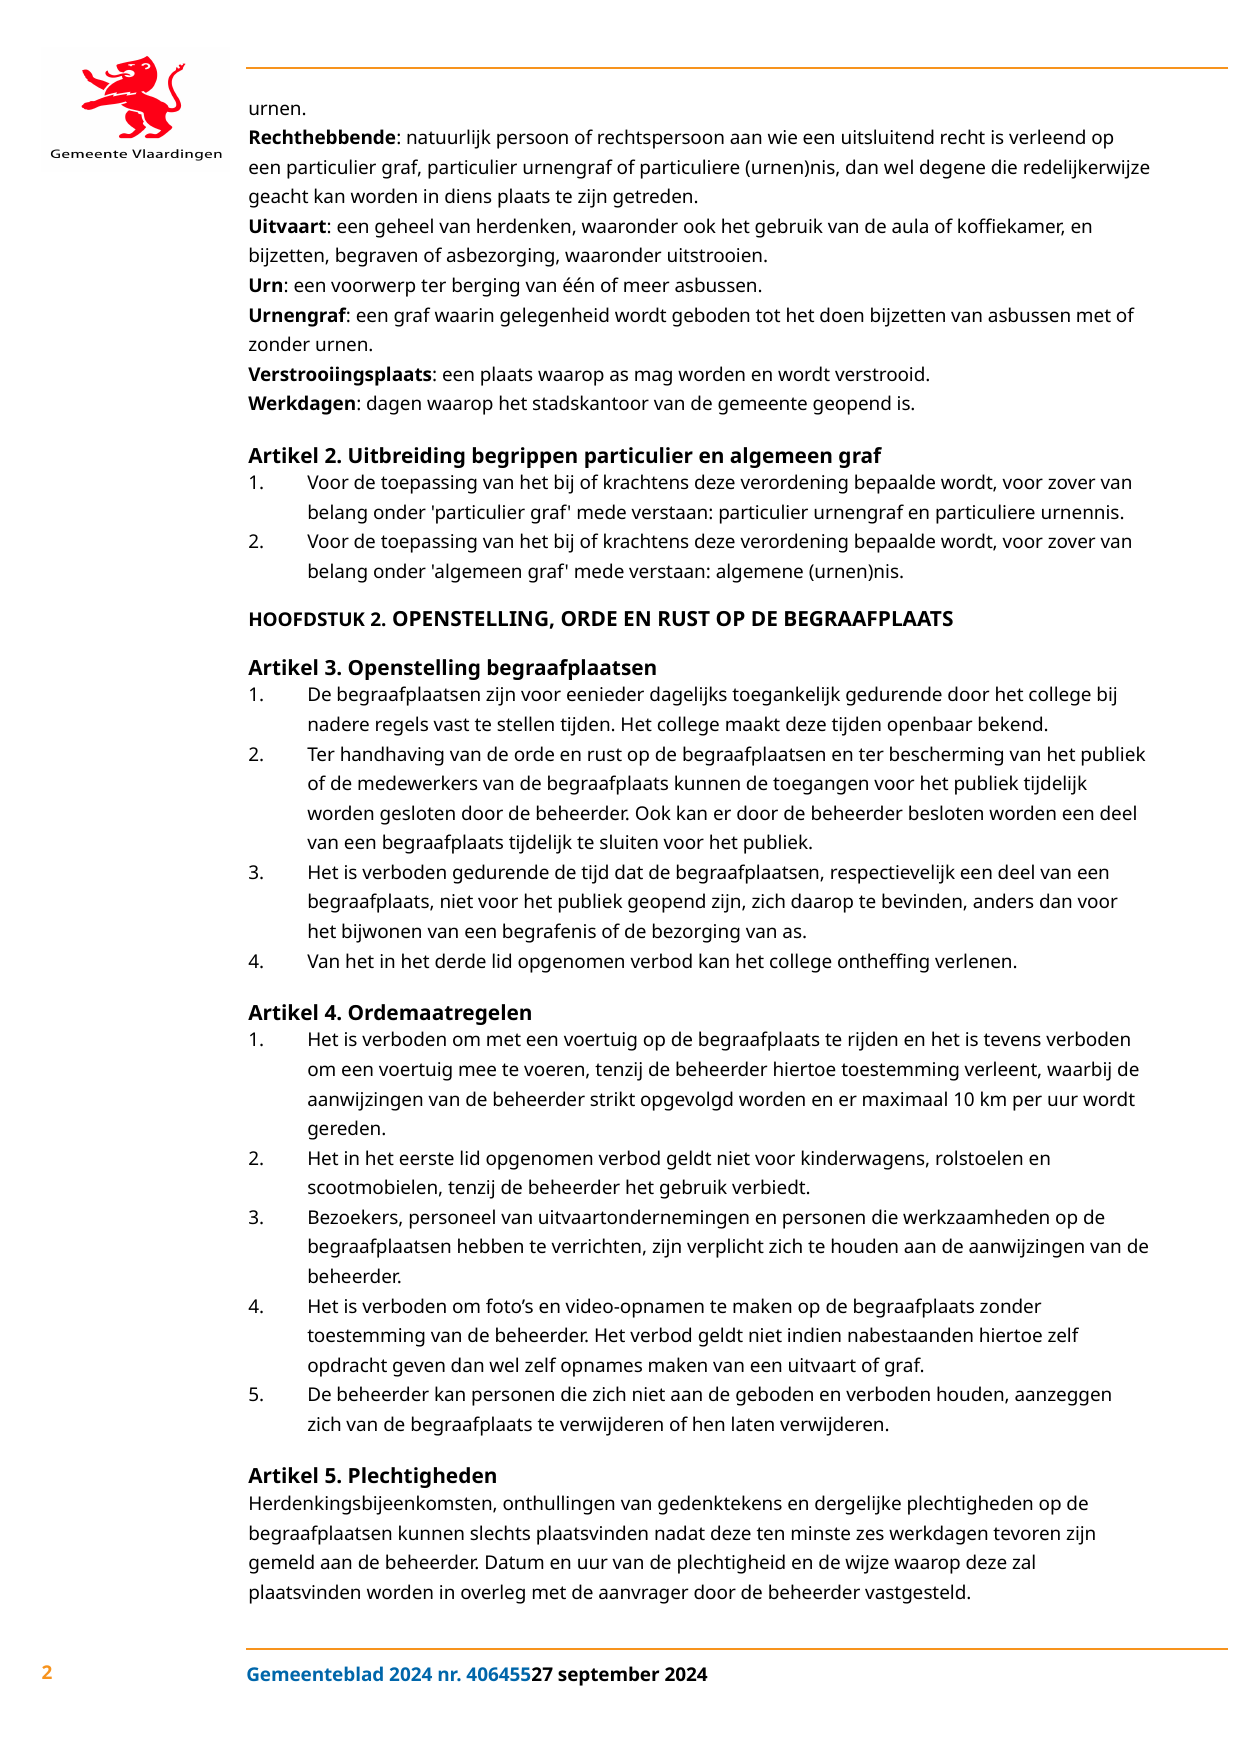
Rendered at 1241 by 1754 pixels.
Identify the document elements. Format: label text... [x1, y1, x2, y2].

picture [41, 47, 231, 172]
list Het is verboden gedurende de tijd dat de begraafplaatsen, respectievelijk een deel van een begraafplaats, niet voor het publiek geopend zijn, zich daarop te bevinden, anders dan voor het bijwonen van een begrafenis of de bezorging van as. [248, 859, 1152, 944]
text Artikel 2. Uitbreiding begrippen particulier en algemeen graf [248, 441, 1152, 469]
list Het is verboden om met een voertuig op de begraafplaats te rijden en het is tevens verboden om een voertuig mee te voeren, tenzij de beheerder hiertoe toestemming verleent, waarbij de aanwijzingen van de beheerder strikt opgevolgd worden en er maximaal 10 km per uur wordt gereden. [248, 1027, 1152, 1141]
text Werkdagen: dagen waarop het stadskantoor van de gemeente geopend is. [248, 391, 1152, 416]
list Voor de toepassing van het bij of krachtens deze verordening bepaalde wordt, voor zover van belang onder 'particulier graf' mede verstaan: particulier urnengraf en particuliere urnennis. [248, 469, 1152, 525]
list Het in het eerste lid opgenomen verbod geldt niet voor kinderwagens, rolstoelen en scootmobielen, tenzij de beheerder het gebruik verbiedt. [248, 1145, 1152, 1200]
text Uitvaart: een geheel van herdenken, waaronder ook het gebruik van de aula of koffiekamer, en bijzetten, begraven of asbezorging, waaronder uitstrooien. [248, 213, 1152, 268]
list Het is verboden om foto’s en video-opnamen te maken op de begraafplaats zonder toestemming van de beheerder. Het verbod geldt niet indien nabestaanden hiertoe zelf opdracht geven dan wel zelf opnames maken van een uitvaart of graf. [248, 1293, 1152, 1378]
text Artikel 4. Ordemaatregelen [248, 998, 1152, 1027]
text HOOFDSTUK 2. OPENSTELLING, ORDE EN RUST OP DE BEGRAAFPLAATS [248, 604, 1152, 632]
list Ter handhaving van de orde en rust op de begraafplaatsen en ter bescherming van het publiek of de medewerkers van de begraafplaats kunnen de toegangen voor het publiek tijdelijk worden gesloten door de beheerder. Ook kan er door de beheerder besloten worden een deel van een begraafplaats tijdelijk te sluiten voor het publiek. [248, 741, 1152, 855]
text Artikel 3. Openstelling begraafplaatsen [248, 653, 1152, 682]
list Voor de toepassing van het bij of krachtens deze verordening bepaalde wordt, voor zover van belang onder 'algemeen graf' mede verstaan: algemene (urnen)nis. [248, 529, 1152, 584]
text Herdenkingsbijeenkomsten, onthullingen van gedenktekens en dergelijke plechtigheden op de begraafplaatsen kunnen slechts plaatsvinden nadat deze ten minste zes werkdagen tevoren zijn gemeld aan de beheerder. Datum en uur van de plechtigheid en de wijze waarop deze zal plaatsvinden worden in overleg met de aanvrager door de beheerder vastgesteld. [248, 1490, 1152, 1604]
text Artikel 5. Plechtigheden [248, 1462, 1152, 1490]
text Urn: een voorwerp ter berging van één of meer asbussen. [248, 272, 1152, 298]
list Van het in het derde lid opgenomen verbod kan het college ontheffing verlenen. [248, 948, 1152, 973]
list Bezoekers, personeel van uitvaartondernemingen en personen die werkzaamheden op de begraafplaatsen hebben te verrichten, zijn verplicht zich te houden aan de aanwijzingen van de beheerder. [248, 1204, 1152, 1289]
text Rechthebbende: natuurlijk persoon of rechtspersoon aan wie een uitsluitend recht is verleend op een particulier graf, particulier urnengraf of particuliere (urnen)nis, dan wel degene die redelijkerwijze geacht kan worden in diens plaats te zijn getreden. [248, 124, 1152, 209]
list De begraafplaatsen zijn voor eenieder dagelijks toegankelijk gedurende door het college bij nadere regels vast te stellen tijden. Het college maakt deze tijden openbaar bekend. [248, 682, 1152, 737]
text urnen. [248, 95, 1152, 121]
list De beheerder kan personen die zich niet aan de geboden en verboden houden, aanzeggen zich van de begraafplaats te verwijderen of hen laten verwijderen. [248, 1382, 1152, 1437]
text Urnengraf: een graf waarin gelegenheid wordt geboden tot het doen bijzetten van asbussen met of zonder urnen. [248, 302, 1152, 357]
text Verstrooiingsplaats: een plaats waarop as mag worden en wordt verstrooid. [248, 361, 1152, 387]
